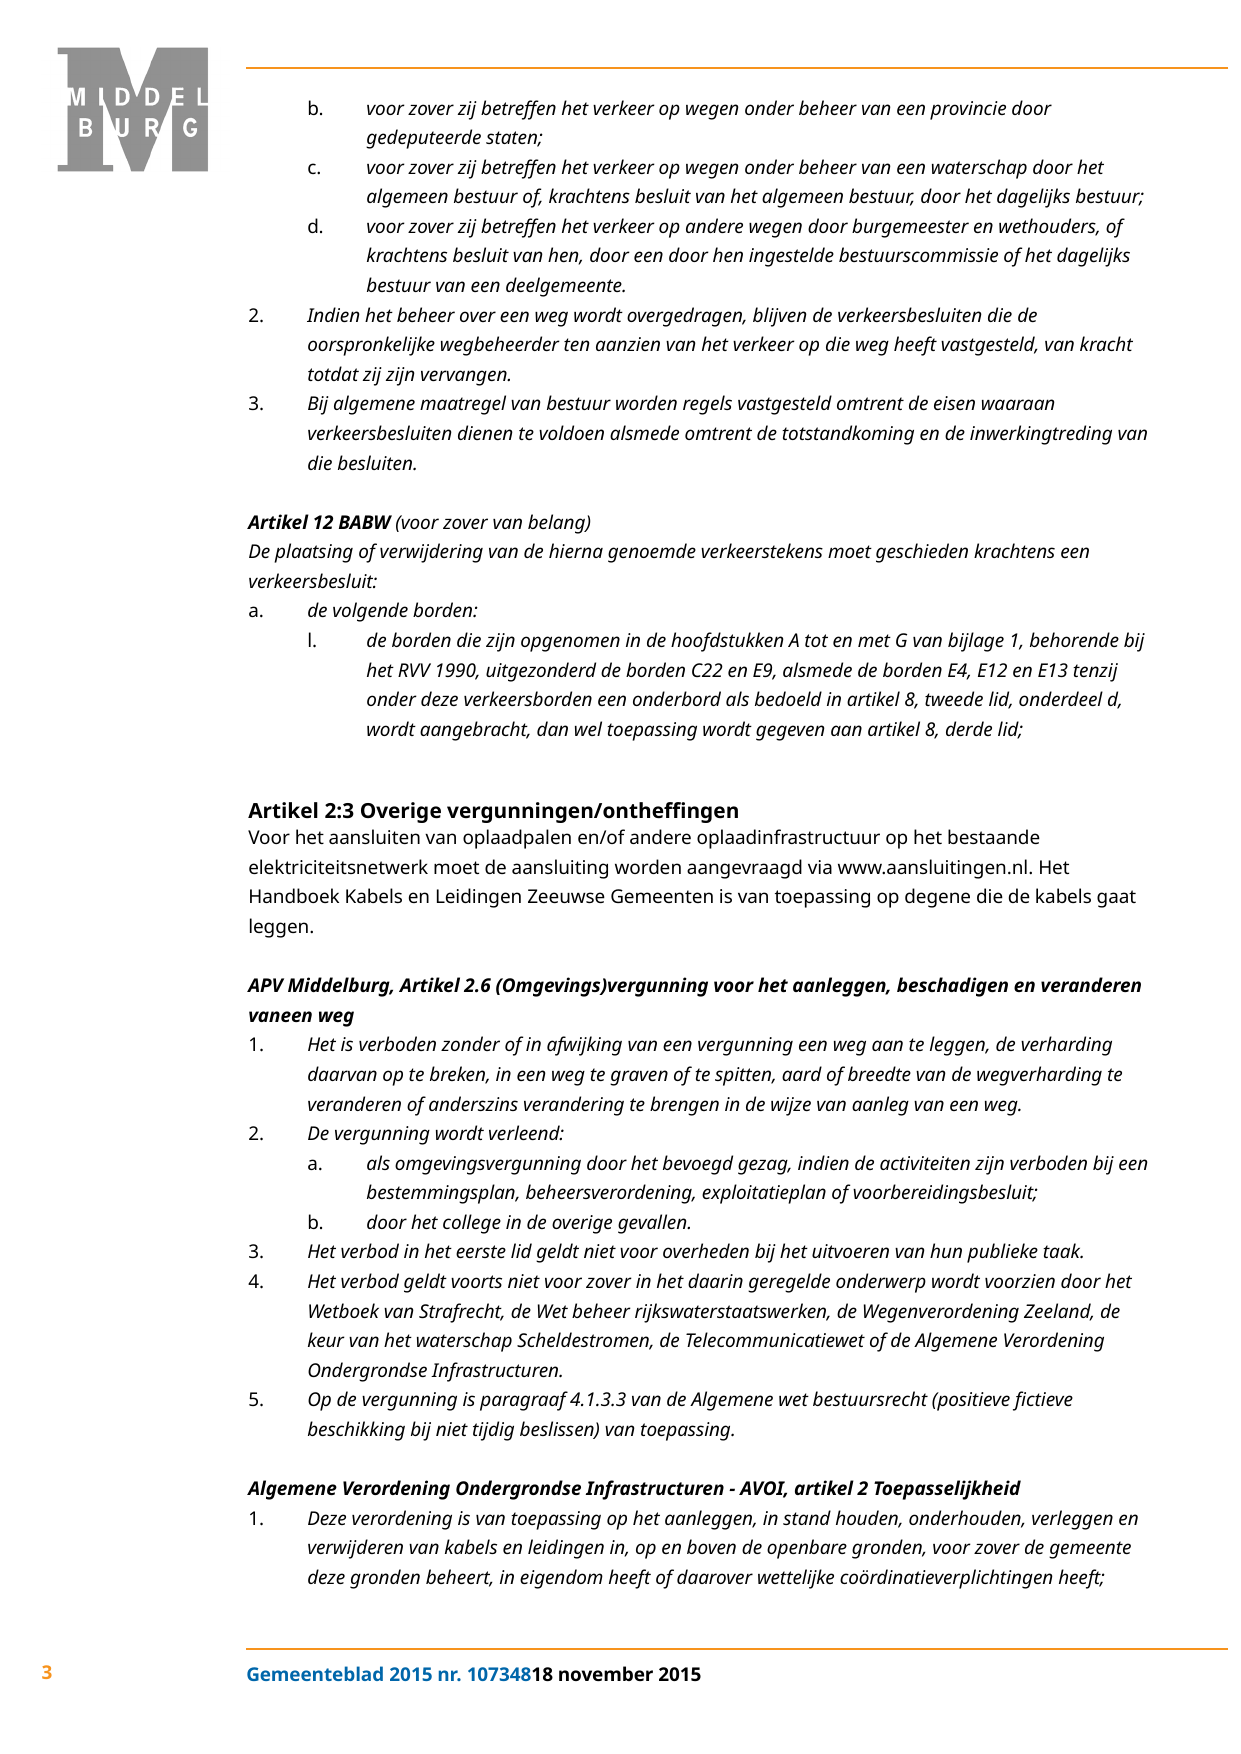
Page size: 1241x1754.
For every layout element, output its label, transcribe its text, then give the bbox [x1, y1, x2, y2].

text APV Middelburg, Artikel 2.6 (Omgevings)vergunning voor het aanleggen, beschadigen en veranderen vaneen weg [248, 972, 1152, 1028]
text Voor het aansluiten van oplaadpalen en/of andere oplaadinfrastructuur op het bestaande elektriciteitsnetwerk moet de aansluiting worden aangevraagd via www.aansluitingen.nl. Het Handboek Kabels en Leidingen Zeeuwse Gemeenten is van toepassing op degene die de kabels gaat leggen. [248, 824, 1152, 939]
list voor zover zij betreffen het verkeer op wegen onder beheer van een provincie door gedeputeerde staten; [307, 95, 1152, 150]
list Deze verordening is van toepassing op het aanleggen, in stand houden, onderhouden, verleggen en verwijderen van kabels en leidingen in, op en boven de openbare gronden, voor zover de gemeente deze gronden beheert, in eigendom heeft of daarover wettelijke coördinatieverplichtingen heeft; [248, 1505, 1152, 1590]
list Bij algemene maatregel van bestuur worden regels vastgesteld omtrent de eisen waaraan verkeersbesluiten dienen te voldoen alsmede omtrent de totstandkoming en de inwerkingtreding van die besluiten. [248, 391, 1152, 476]
list de borden die zijn opgenomen in de hoofdstukken A tot en met G van bijlage 1, behorende bij het RVV 1990, uitgezonderd de borden C22 en E9, alsmede de borden E4, E12 en E13 tenzij onder deze verkeersborden een onderbord als bedoeld in artikel 8, tweede lid, onderdeel d, wordt aangebracht, dan wel toepassing wordt gegeven aan artikel 8, derde lid; [307, 627, 1152, 742]
list als omgevingsvergunning door het bevoegd gezag, indien de activiteiten zijn verboden bij een bestemmingsplan, beheersverordening, exploitatieplan of voorbereidingsbesluit; [307, 1150, 1152, 1205]
list Op de vergunning is paragraaf 4.1.3.3 van de Algemene wet bestuursrecht (positieve fictieve beschikking bij niet tijdig beslissen) van toepassing. [248, 1387, 1152, 1442]
list Indien het beheer over een weg wordt overgedragen, blijven de verkeersbesluiten die de oorspronkelijke wegbeheerder ten aanzien van het verkeer op die weg heeft vastgesteld, van kracht totdat zij zijn vervangen. [248, 302, 1152, 387]
list De vergunning wordt verleend: [248, 1120, 1152, 1146]
text Artikel 2:3 Overige vergunningen/ontheffingen [248, 796, 1152, 824]
picture [41, 47, 231, 172]
list door het college in de overige gevallen. [307, 1209, 1152, 1235]
list Het verbod geldt voorts niet voor zover in het daarin geregelde onderwerp wordt voorzien door het Wetboek van Strafrecht, de Wet beheer rijkswaterstaatswerken, de Wegenverordening Zeeland, de keur van het waterschap Scheldestromen, de Telecommunicatiewet of de Algemene Verordening Ondergrondse Infrastructuren. [248, 1268, 1152, 1383]
list voor zover zij betreffen het verkeer op andere wegen door burgemeester en wethouders, of krachtens besluit van hen, door een door hen ingestelde bestuurscommissie of het dagelijks bestuur van een deelgemeente. [307, 213, 1152, 298]
list Het verbod in het eerste lid geldt niet voor overheden bij het uitvoeren van hun publieke taak. [248, 1239, 1152, 1264]
text De plaatsing of verwijdering van de hierna genoemde verkeerstekens moet geschieden krachtens een verkeersbesluit: [248, 538, 1152, 594]
list voor zover zij betreffen het verkeer op wegen onder beheer van een waterschap door het algemeen bestuur of, krachtens besluit van het algemeen bestuur, door het dagelijks bestuur; [307, 154, 1152, 209]
text Artikel 12 BABW (voor zover van belang) [248, 509, 1152, 535]
list Het is verboden zonder of in afwijking van een vergunning een weg aan te leggen, de verharding daarvan op te breken, in een weg te graven of te spitten, aard of breedte van de wegverharding te veranderen of anderszins verandering te brengen in de wijze van aanleg van een weg. [248, 1032, 1152, 1116]
list de volgende borden: [248, 598, 1152, 623]
text Algemene Verordening Ondergrondse Infrastructuren - AVOI, artikel 2 Toepasselijkheid [248, 1475, 1152, 1501]
